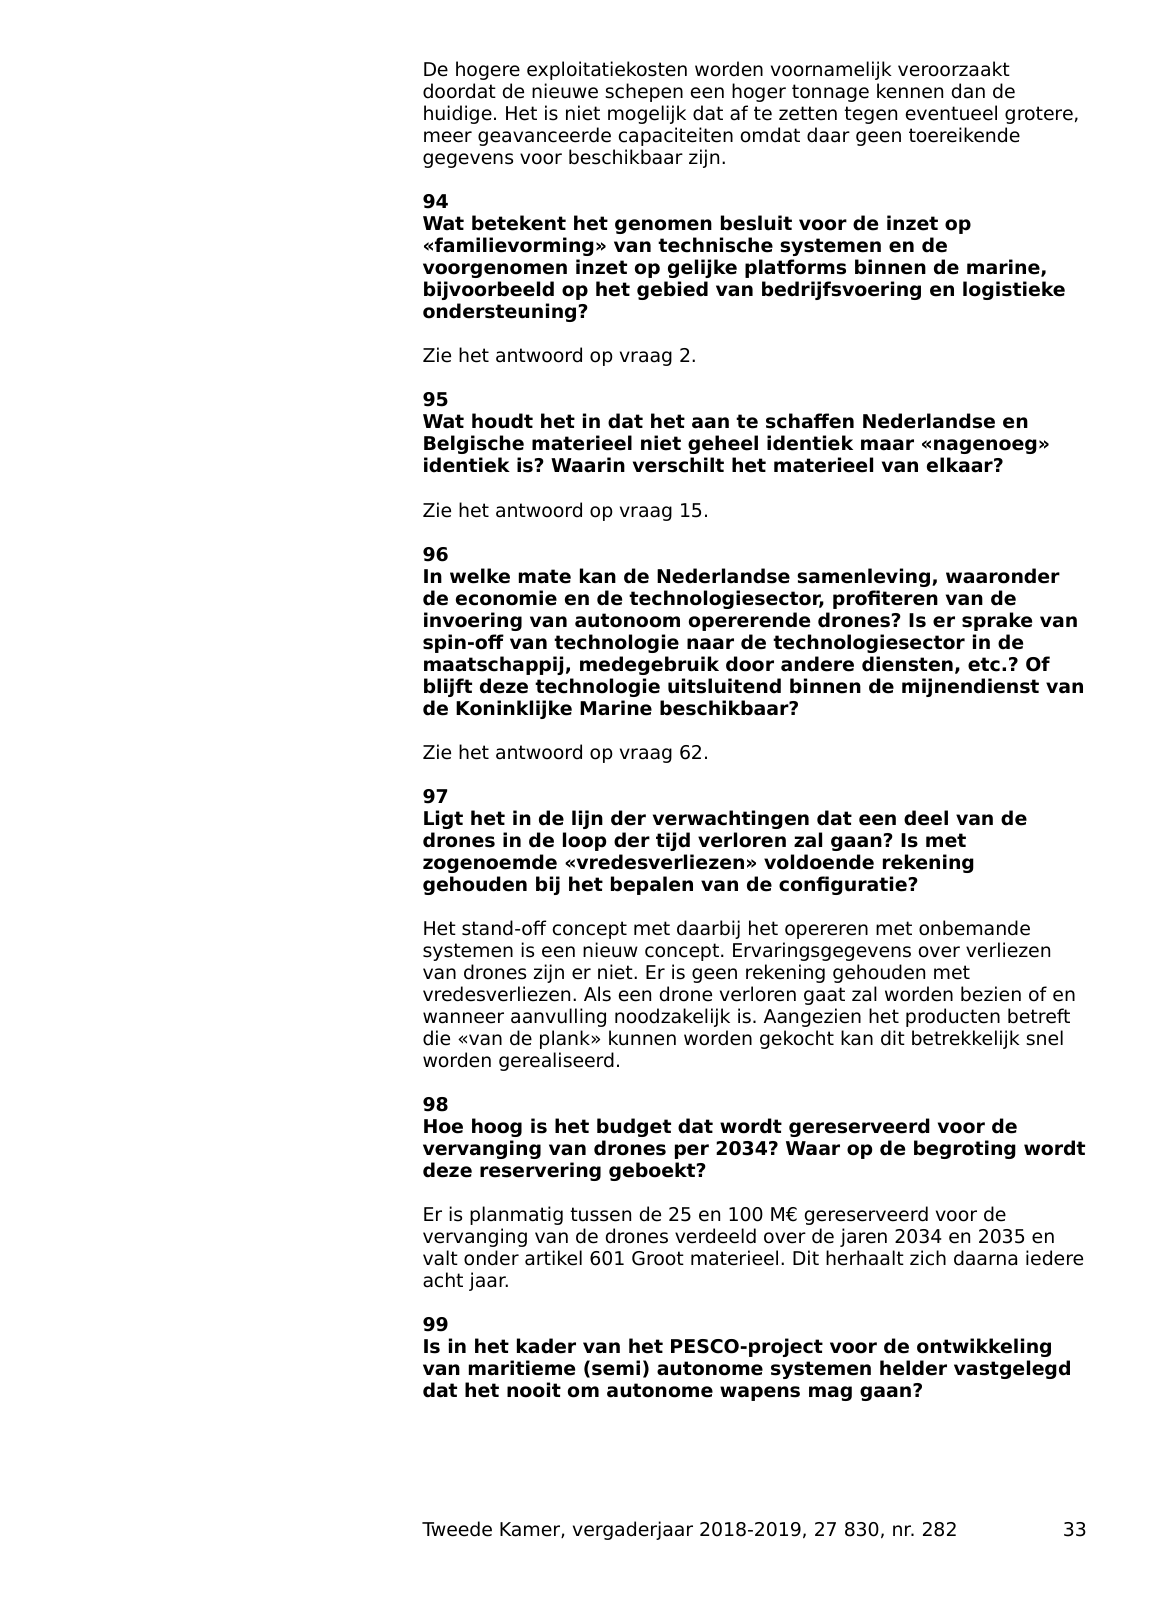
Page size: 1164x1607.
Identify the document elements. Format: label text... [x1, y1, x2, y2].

text Het stand-off concept met daarbij het opereren met onbemande systemen is een nieuw concept. Ervaringsgegevens over verliezen van drones zijn er niet. Er is geen rekening gehouden met vredesverliezen. Als een drone verloren gaat zal worden bezien of en wanneer aanvulling noodzakelijk is. Aangezien het producten betreft die «van de plank» kunnen worden gekocht kan dit betrekkelijk snel worden gerealiseerd. [422, 918, 1087, 1072]
text In welke mate kan de Nederlandse samenleving, waaronder de economie en de technologiesector, profiteren van de invoering van autonoom opererende drones? Is er sprake van spin-off van technologie naar de technologiesector in de maatschappij, medegebruik door andere diensten, etc.? Of blijft deze technologie uitsluitend binnen de mijnendienst van de Koninklijke Marine beschikbaar? [422, 566, 1087, 719]
text 99 [422, 1314, 1087, 1336]
text Zie het antwoord op vraag 62. [422, 742, 1087, 764]
text Zie het antwoord op vraag 15. [422, 499, 1087, 521]
text De hogere exploitatiekosten worden voornamelijk veroorzaakt doordat de nieuwe schepen een hoger tonnage kennen dan de huidige. Het is niet mogelijk dat af te zetten tegen eventueel grotere, meer geavanceerde capaciteiten omdat daar geen toereikende gegevens voor beschikbaar zijn. [422, 59, 1087, 169]
text 94 [422, 191, 1087, 213]
text Hoe hoog is het budget dat wordt gereserveerd voor de vervanging van drones per 2034? Waar op de begroting wordt deze reservering geboekt? [422, 1116, 1087, 1182]
text Ligt het in de lijn der verwachtingen dat een deel van de drones in de loop der tijd verloren zal gaan? Is met zogenoemde «vredesverliezen» voldoende rekening gehouden bij het bepalen van de configuratie? [422, 808, 1087, 896]
text Wat betekent het genomen besluit voor de inzet op «familievorming» van technische systemen en de voorgenomen inzet op gelijke platforms binnen de marine, bijvoorbeeld op het gebied van bedrijfsvoering en logistieke ondersteuning? [422, 213, 1087, 323]
text Er is planmatig tussen de 25 en 100 M€ gereserveerd voor de vervanging van de drones verdeeld over de jaren 2034 en 2035 en valt onder artikel 601 Groot materieel. Dit herhaalt zich daarna iedere acht jaar. [422, 1204, 1087, 1292]
text 98 [422, 1094, 1087, 1116]
text Zie het antwoord op vraag 2. [422, 345, 1087, 367]
text 96 [422, 544, 1087, 566]
text Wat houdt het in dat het aan te schaffen Nederlandse en Belgische materieel niet geheel identiek maar «nagenoeg» identiek is? Waarin verschilt het materieel van elkaar? [422, 411, 1087, 477]
text 97 [422, 786, 1087, 808]
text 95 [422, 389, 1087, 411]
text Is in het kader van het PESCO-project voor de ontwikkeling van maritieme (semi) autonome systemen helder vastgelegd dat het nooit om autonome wapens mag gaan? [422, 1336, 1087, 1402]
